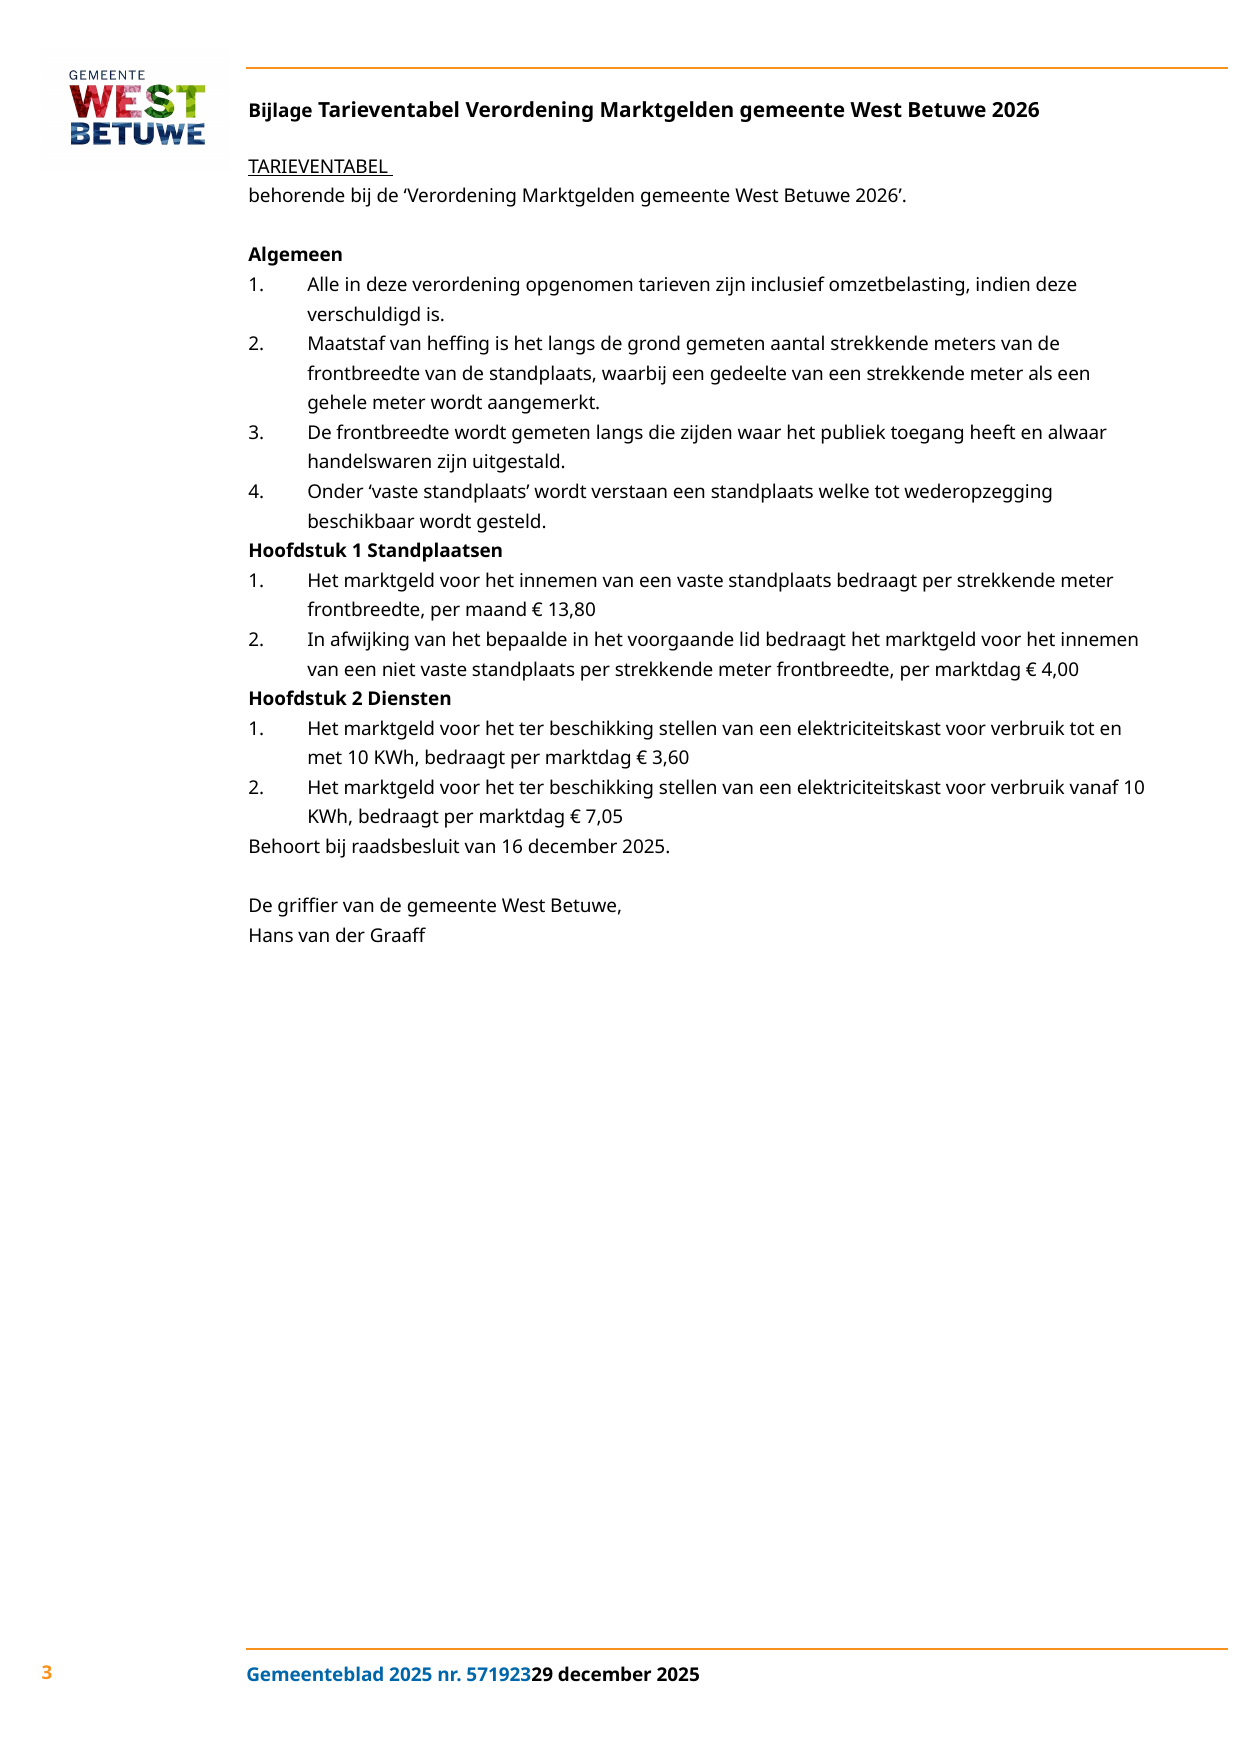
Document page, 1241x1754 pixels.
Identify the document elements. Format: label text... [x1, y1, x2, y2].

text Bijlage Tarieventabel Verordening Marktgelden gemeente West Betuwe 2026 [248, 95, 1152, 123]
text Algemeen [248, 242, 1152, 267]
text Hoofdstuk 1 Standplaatsen [248, 537, 1152, 563]
text Hans van der Graaff [248, 922, 1152, 948]
list In afwijking van het bepaalde in het voorgaande lid bedraagt het marktgeld voor het innemen van een niet vaste standplaats per strekkende meter frontbreedte, per marktdag € 4,00 [248, 626, 1152, 682]
text Hoofdstuk 2 Diensten [248, 685, 1152, 711]
picture [41, 47, 231, 172]
list De frontbreedte wordt gemeten langs die zijden waar het publiek toegang heeft en alwaar handelswaren zijn uitgestald. [248, 419, 1152, 474]
list Onder ‘vaste standplaats’ wordt verstaan een standplaats welke tot wederopzegging beschikbaar wordt gesteld. [248, 478, 1152, 534]
text TARIEVENTABEL [248, 153, 1152, 179]
text Behoort bij raadsbesluit van 16 december 2025. [248, 833, 1152, 859]
text behorende bij de ‘Verordening Marktgelden gemeente West Betuwe 2026’. [248, 182, 1152, 208]
list Het marktgeld voor het ter beschikking stellen van een elektriciteitskast voor verbruik tot en met 10 KWh, bedraagt per marktdag € 3,60 [248, 715, 1152, 770]
text De griffier van de gemeente West Betuwe, [248, 892, 1152, 918]
list Het marktgeld voor het ter beschikking stellen van een elektriciteitskast voor verbruik vanaf 10 KWh, bedraagt per marktdag € 7,05 [248, 774, 1152, 829]
list Maatstaf van heffing is het langs de grond gemeten aantal strekkende meters van de frontbreedte van de standplaats, waarbij een gedeelte van een strekkende meter als een gehele meter wordt aangemerkt. [248, 330, 1152, 415]
list Het marktgeld voor het innemen van een vaste standplaats bedraagt per strekkende meter frontbreedte, per maand € 13,80 [248, 567, 1152, 622]
list Alle in deze verordening opgenomen tarieven zijn inclusief omzetbelasting, indien deze verschuldigd is. [248, 271, 1152, 327]
